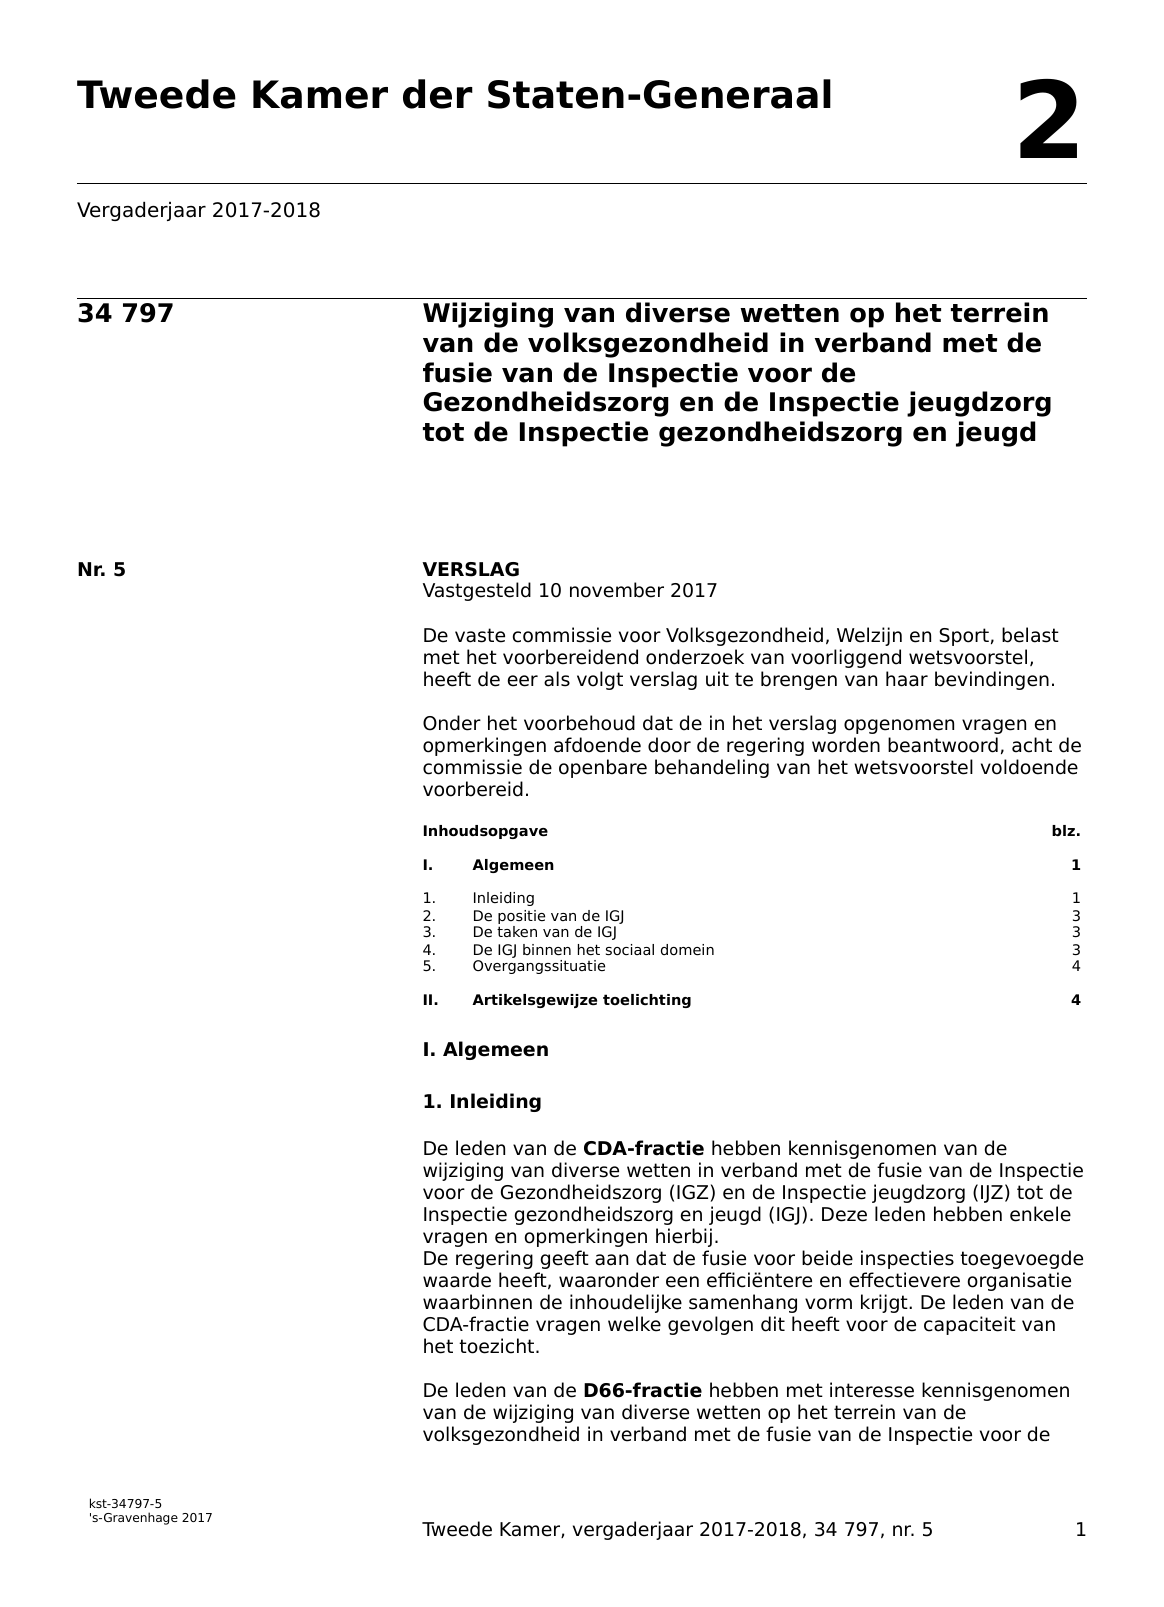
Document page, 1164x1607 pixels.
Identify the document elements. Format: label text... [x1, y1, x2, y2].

subtitle 1. Inleiding [422, 1091, 1087, 1113]
table_cell 1 [1028, 856, 1087, 873]
text Onder het voorbehoud dat de in het verslag opgenomen vragen en opmerkingen afdoende door de regering worden beantwoord, acht de commissie de openbare behandeling van het wetsvoorstel voldoende voorbereid. [422, 713, 1087, 801]
table_cell De taken van de IGJ [467, 924, 1028, 941]
text kst-34797-5 [88, 1497, 323, 1511]
table_cell [422, 874, 467, 890]
subtitle Nr. 5 VERSLAG [77, 558, 1087, 580]
table_cell II. [422, 992, 467, 1009]
table_cell [467, 840, 1028, 856]
table_cell 3 [1028, 908, 1087, 924]
table_cell Algemeen [467, 856, 1028, 873]
table_cell De IGJ binnen het sociaal domein [467, 941, 1028, 958]
table_cell De positie van de IGJ [467, 908, 1028, 924]
subtitle 34 797 Wijziging van diverse wetten op het terrein van de volksgezondheid in verband met de fusie van de Inspectie voor de Gezondheidszorg en de Inspectie jeugdzorg tot de Inspectie gezondheidszorg en jeugd [77, 299, 1087, 447]
text De regering geeft aan dat de fusie voor beide inspecties toegevoegde waarde heeft, waaronder een efficiëntere en effectievere organisatie waarbinnen de inhoudelijke samenhang vorm krijgt. De leden van de CDA-fractie vragen welke gevolgen dit heeft voor de capaciteit van het toezicht. [422, 1248, 1087, 1358]
table_header 2 [886, 59, 1087, 183]
text De leden van de D66-fractie hebben met interesse kennisgenomen van de wijziging van diverse wetten op het terrein van de volksgezondheid in verband met de fusie van de Inspectie voor de [422, 1380, 1087, 1446]
table_cell Overgangssituatie [467, 958, 1028, 975]
table_cell [422, 840, 467, 856]
table_header Inhoudsopgave [422, 823, 1028, 839]
table_cell [467, 975, 1028, 992]
table_cell 4 [1028, 992, 1087, 1009]
table_cell Inleiding [467, 890, 1028, 907]
table_cell 3 [1028, 941, 1087, 958]
table_cell 3 [1028, 924, 1087, 941]
table_cell 2. [422, 908, 467, 924]
table_cell Artikelsgewijze toelichting [467, 992, 1028, 1009]
text Vastgesteld 10 november 2017 [422, 580, 1087, 602]
table_cell [1028, 975, 1087, 992]
table_cell [1028, 840, 1087, 856]
table_cell 5. [422, 958, 467, 975]
table_cell 3. [422, 924, 467, 941]
table_header Tweede Kamer der Staten-Generaal [77, 59, 886, 183]
text De leden van de CDA-fractie hebben kennisgenomen van de wijziging van diverse wetten in verband met de fusie van de Inspectie voor de Gezondheidszorg (IGZ) en de Inspectie jeugdzorg (IJZ) tot de Inspectie gezondheidszorg en jeugd (IGJ). Deze leden hebben enkele vragen en opmerkingen hierbij. [422, 1138, 1087, 1248]
table_cell [422, 975, 467, 992]
table_cell I. [422, 856, 467, 873]
table_cell 1. [422, 890, 467, 907]
table_cell Vergaderjaar 2017-2018 [77, 184, 1087, 298]
subtitle I. Algemeen [422, 1039, 1087, 1061]
table_cell 4. [422, 941, 467, 958]
table_cell 1 [1028, 890, 1087, 907]
table_cell [1028, 874, 1087, 890]
table_header blz. [1028, 823, 1087, 839]
table_cell 4 [1028, 958, 1087, 975]
text 's-Gravenhage 2017 [88, 1511, 323, 1525]
table_cell [467, 874, 1028, 890]
text De vaste commissie voor Volksgezondheid, Welzijn en Sport, belast met het voorbereidend onderzoek van voorliggend wetsvoorstel, heeft de eer als volgt verslag uit te brengen van haar bevindingen. [422, 624, 1087, 691]
